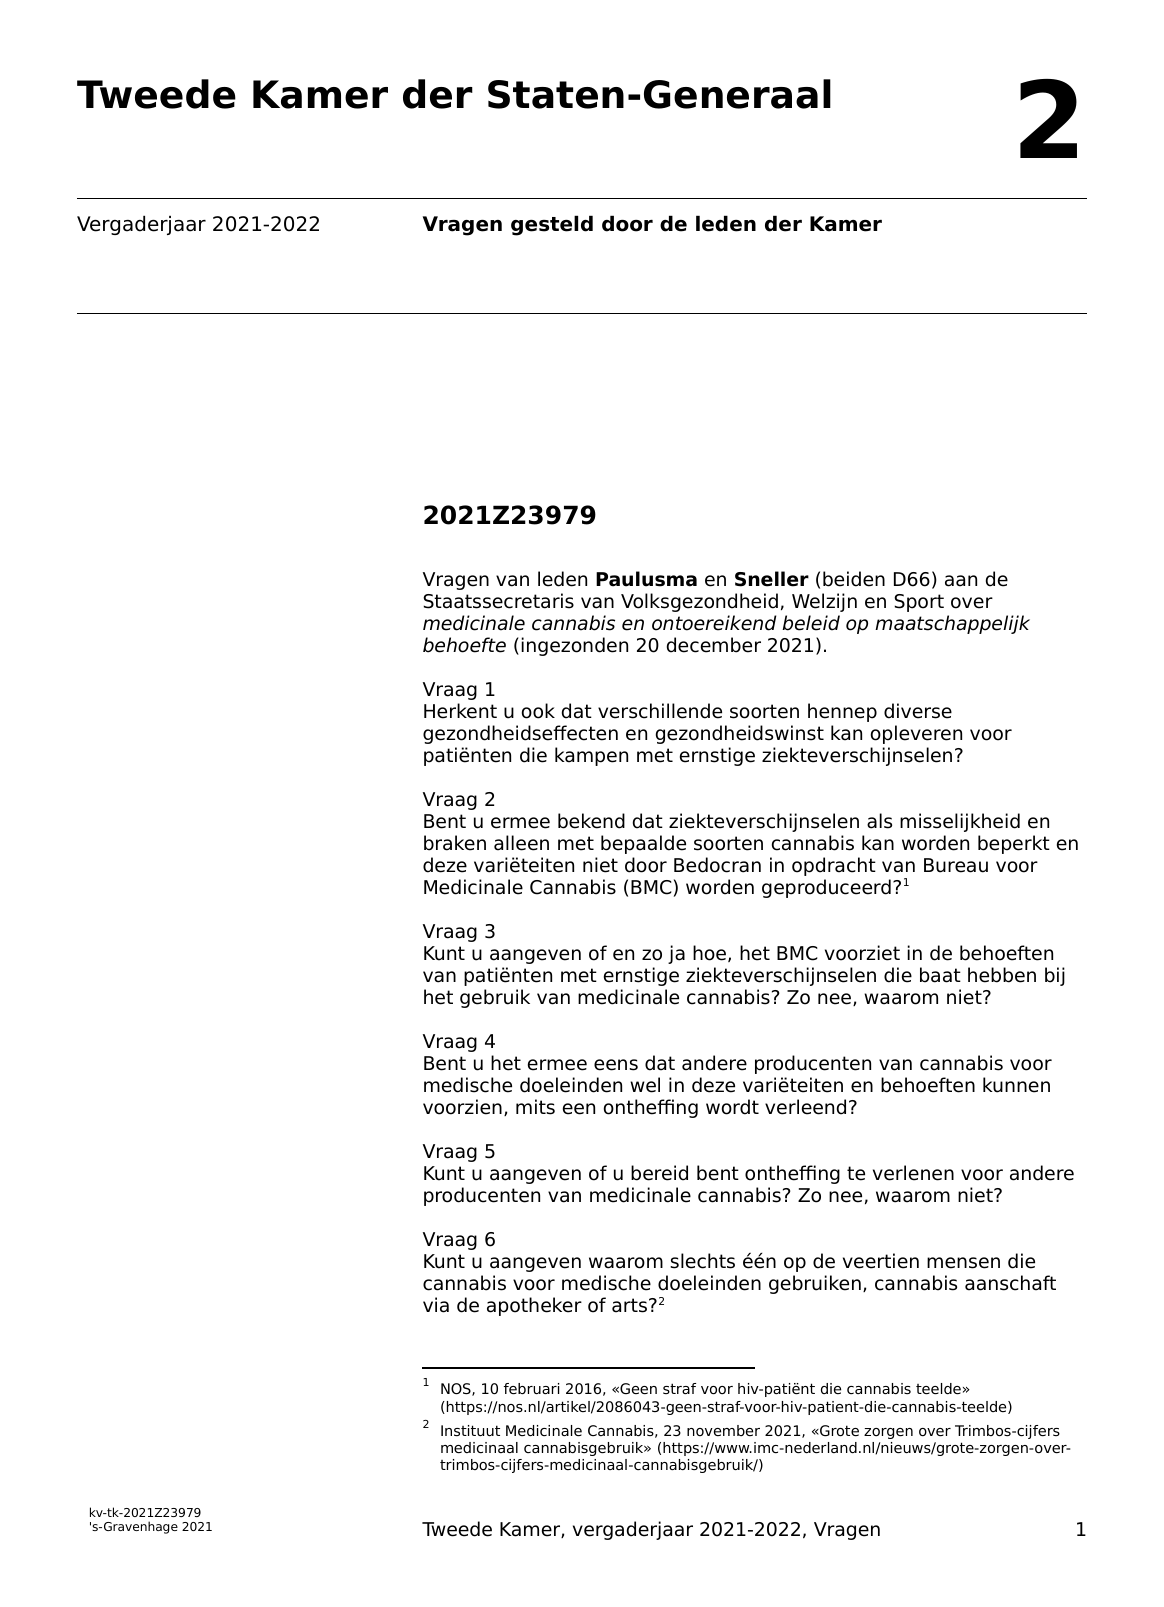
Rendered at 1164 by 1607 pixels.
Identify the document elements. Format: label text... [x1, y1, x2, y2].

text Vraag 3 [422, 921, 1087, 943]
text Vragen van leden Paulusma en Sneller (beiden D66) aan de Staatssecretaris van Volksgezondheid, Welzijn en Sport over medicinale cannabis en ontoereikend beleid op maatschappelijk behoefte (ingezonden 20 december 2021). [422, 569, 1087, 657]
text Vraag 2 [422, 789, 1087, 811]
text Kunt u aangeven waarom slechts één op de veertien mensen die cannabis voor medische doeleinden gebruiken, cannabis aanschaft via de apotheker of arts? [422, 1251, 1087, 1317]
text Bent u het ermee eens dat andere producenten van cannabis voor medische doeleinden wel in deze variëteiten en behoeften kunnen voorzien, mits een ontheffing wordt verleend? [422, 1053, 1087, 1119]
text NOS, 10 februari 2016, «Geen straf voor hiv-patiënt die cannabis teelde» (https://nos.nl/artikel/2086043-geen-straf-voor-hiv-patient-die-cannabis-teelde) [422, 1377, 1087, 1416]
text Vraag 5 [422, 1141, 1087, 1163]
text Vraag 4 [422, 1031, 1087, 1053]
table_header Tweede Kamer der Staten-Generaal [77, 59, 886, 198]
text 2021Z23979 [422, 501, 1087, 531]
text 's-Gravenhage 2021 [88, 1520, 323, 1534]
table_cell Vergaderjaar 2021-2022 [77, 199, 422, 313]
text Vraag 6 [422, 1229, 1087, 1251]
table_cell Vragen gesteld door de leden der Kamer [422, 199, 1087, 313]
text Herkent u ook dat verschillende soorten hennep diverse gezondheidseffecten en gezondheidswinst kan opleveren voor patiënten die kampen met ernstige ziekteverschijnselen? [422, 701, 1087, 767]
text Kunt u aangeven of u bereid bent ontheffing te verlenen voor andere producenten van medicinale cannabis? Zo nee, waarom niet? [422, 1163, 1087, 1207]
table_header 2 [886, 59, 1087, 198]
text Bent u ermee bekend dat ziekteverschijnselen als misselijkheid en braken alleen met bepaalde soorten cannabis kan worden beperkt en deze variëteiten niet door Bedocran in opdracht van Bureau voor Medicinale Cannabis (BMC) worden geproduceerd? [422, 811, 1087, 899]
text Vraag 1 [422, 679, 1087, 701]
text Kunt u aangeven of en zo ja hoe, het BMC voorziet in de behoeften van patiënten met ernstige ziekteverschijnselen die baat hebben bij het gebruik van medicinale cannabis? Zo nee, waarom niet? [422, 943, 1087, 1009]
text kv-tk-2021Z23979 [88, 1506, 323, 1520]
text Instituut Medicinale Cannabis, 23 november 2021, «Grote zorgen over Trimbos-cijfers medicinaal cannabisgebruik» (https://www.imc-nederland.nl/nieuws/grote-zorgen-over-trimbos-cijfers-medicinaal-cannabisgebruik/) [422, 1418, 1087, 1474]
